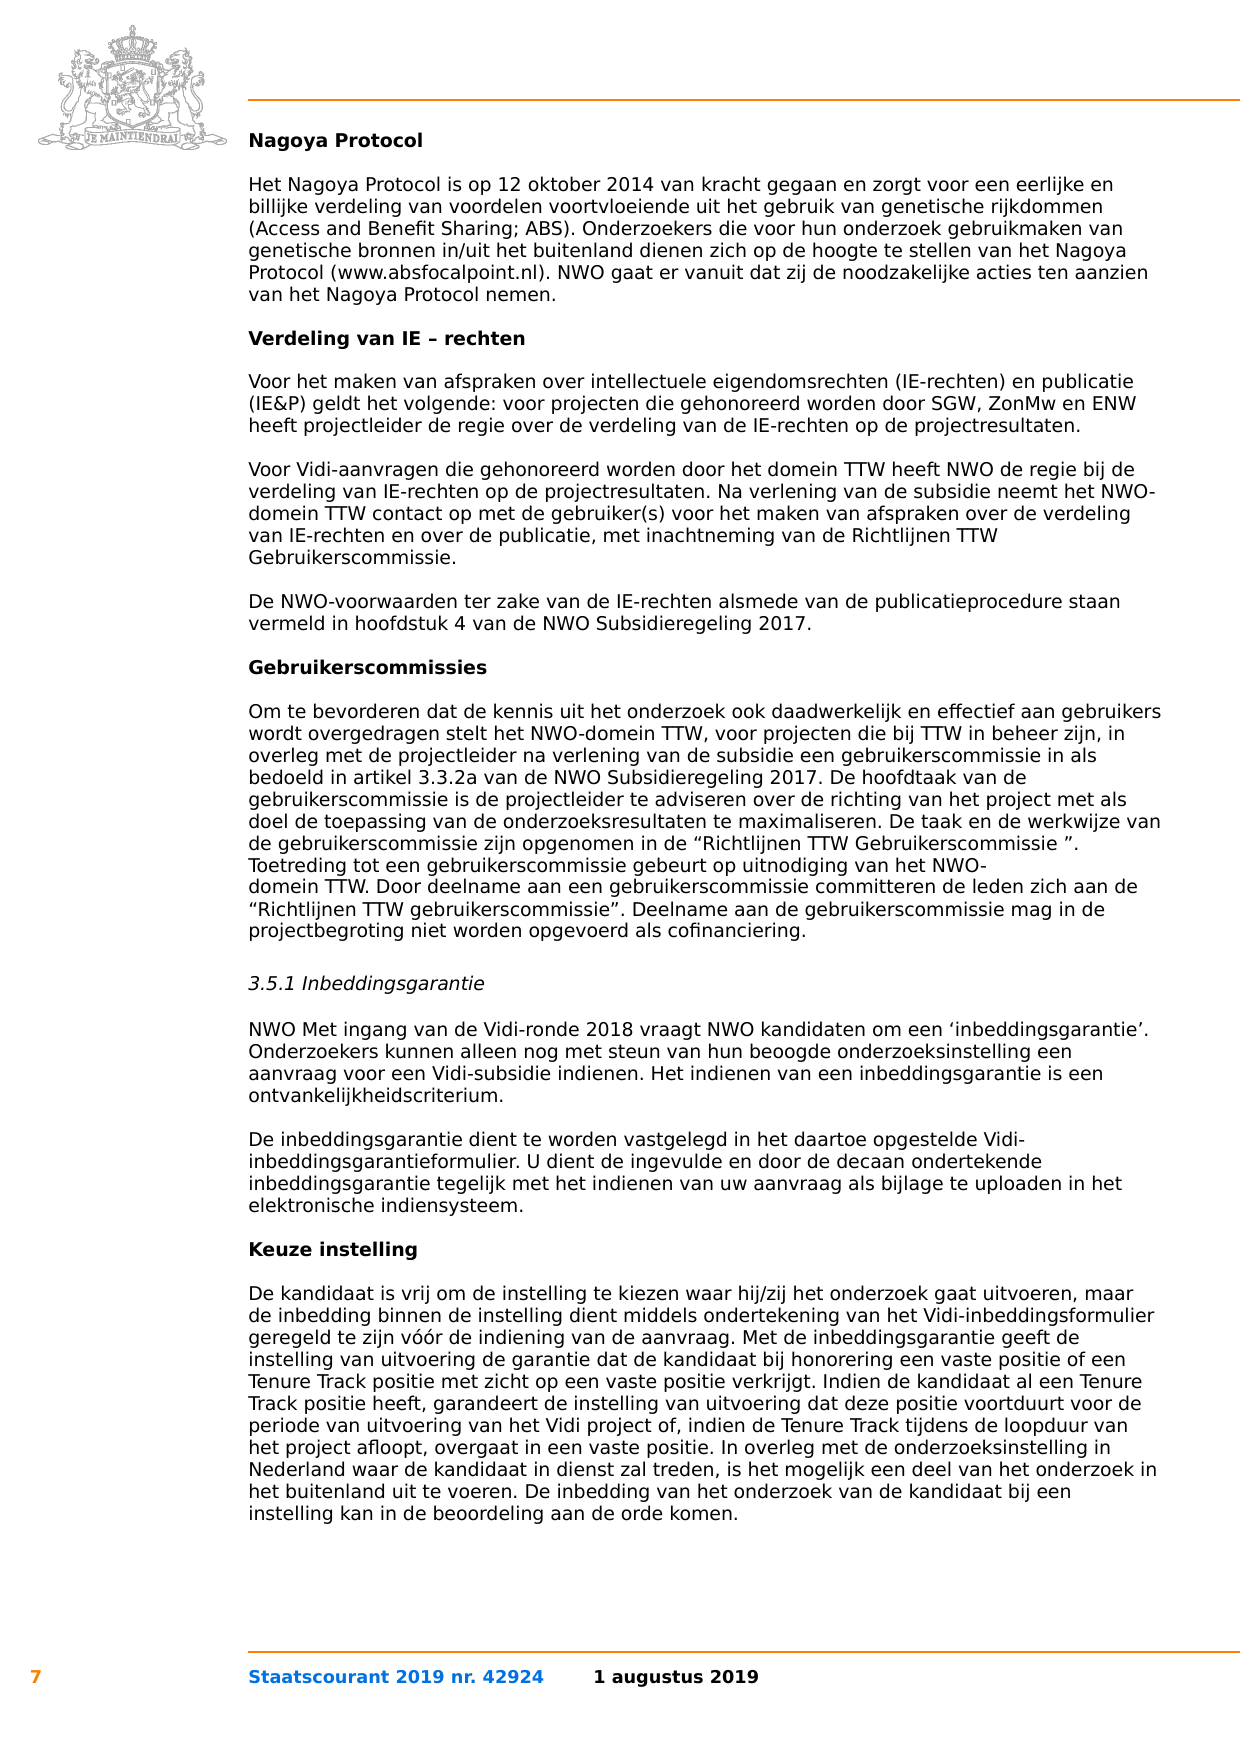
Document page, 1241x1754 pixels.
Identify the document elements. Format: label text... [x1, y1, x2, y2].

picture [38, 25, 227, 150]
text De NWO-voorwaarden ter zake van de IE-rechten alsmede van de publicatieprocedure staan vermeld in hoofdstuk 4 van de NWO Subsidieregeling 2017. [248, 591, 1163, 635]
subtitle Keuze instelling [248, 1239, 1163, 1261]
text NWO Met ingang van de Vidi-ronde 2018 vraagt NWO kandidaten om een ‘inbeddingsgarantie’. Onderzoekers kunnen alleen nog met steun van hun beoogde onderzoeksinstelling een aanvraag voor een Vidi-subsidie indienen. Het indienen van een inbeddingsgarantie is een ontvankelijkheidscriterium. [248, 1019, 1163, 1107]
text Voor Vidi-aanvragen die gehonoreerd worden door het domein TTW heeft NWO de regie bij de verdeling van IE-rechten op de projectresultaten. Na verlening van de subsidie neemt het NWO-domein TTW contact op met de gebruiker(s) voor het maken van afspraken over de verdeling van IE-rechten en over de publicatie, met inachtneming van de Richtlijnen TTW Gebruikerscommissie. [248, 459, 1163, 569]
subtitle Gebruikerscommissies [248, 657, 1163, 679]
subtitle Nagoya Protocol [248, 130, 1163, 152]
subtitle 3.5.1 Inbeddingsgarantie [248, 972, 1163, 994]
text Voor het maken van afspraken over intellectuele eigendomsrechten (IE-rechten) en publicatie (IE&P) geldt het volgende: voor projecten die gehonoreerd worden door SGW, ZonMw en ENW heeft projectleider de regie over de verdeling van de IE-rechten op de projectresultaten. [248, 371, 1163, 437]
text Om te bevorderen dat de kennis uit het onderzoek ook daadwerkelijk en effectief aan gebruikers wordt overgedragen stelt het NWO-domein TTW, voor projecten die bij TTW in beheer zijn, in overleg met de projectleider na verlening van de subsidie een gebruikerscommissie in als bedoeld in artikel 3.3.2a van de NWO Subsidieregeling 2017. De hoofdtaak van de gebruikerscommissie is de projectleider te adviseren over de richting van het project met als doel de toepassing van de onderzoeksresultaten te maximaliseren. De taak en de werkwijze van de gebruikerscommissie zijn opgenomen in de “Richtlijnen TTW Gebruikerscommissie ”. Toetreding tot een gebruikerscommissie gebeurt op uitnodiging van het NWO- [248, 701, 1163, 876]
subtitle Verdeling van IE – rechten [248, 327, 1163, 349]
text De kandidaat is vrij om de instelling te kiezen waar hij/zij het onderzoek gaat uitvoeren, maar de inbedding binnen de instelling dient middels ondertekening van het Vidi-inbeddingsformulier geregeld te zijn vóór de indiening van de aanvraag. Met de inbeddingsgarantie geeft de instelling van uitvoering de garantie dat de kandidaat bij honorering een vaste positie of een Tenure Track positie met zicht op een vaste positie verkrijgt. Indien de kandidaat al een Tenure Track positie heeft, garandeert de instelling van uitvoering dat deze positie voortduurt voor de periode van uitvoering van het Vidi project of, indien de Tenure Track tijdens de loopduur van het project afloopt, overgaat in een vaste positie. In overleg met de onderzoeksinstelling in Nederland waar de kandidaat in dienst zal treden, is het mogelijk een deel van het onderzoek in het buitenland uit te voeren. De inbedding van het onderzoek van de kandidaat bij een instelling kan in de beoordeling aan de orde komen. [248, 1283, 1163, 1524]
text De inbeddingsgarantie dient te worden vastgelegd in het daartoe opgestelde Vidi- inbeddingsgarantieformulier. U dient de ingevulde en door de decaan ondertekende inbeddingsgarantie tegelijk met het indienen van uw aanvraag als bijlage te uploaden in het elektronische indiensysteem. [248, 1129, 1163, 1217]
text Het Nagoya Protocol is op 12 oktober 2014 van kracht gegaan en zorgt voor een eerlijke en billijke verdeling van voordelen voortvloeiende uit het gebruik van genetische rijkdommen (Access and Benefit Sharing; ABS). Onderzoekers die voor hun onderzoek gebruikmaken van genetische bronnen in/uit het buitenland dienen zich op de hoogte te stellen van het Nagoya Protocol (www.absfocalpoint.nl). NWO gaat er vanuit dat zij de noodzakelijke acties ten aanzien van het Nagoya Protocol nemen. [248, 174, 1163, 306]
text domein TTW. Door deelname aan een gebruikerscommissie committeren de leden zich aan de “Richtlijnen TTW gebruikerscommissie”. Deelname aan de gebruikerscommissie mag in de projectbegroting niet worden opgevoerd als cofinanciering. [248, 876, 1163, 942]
